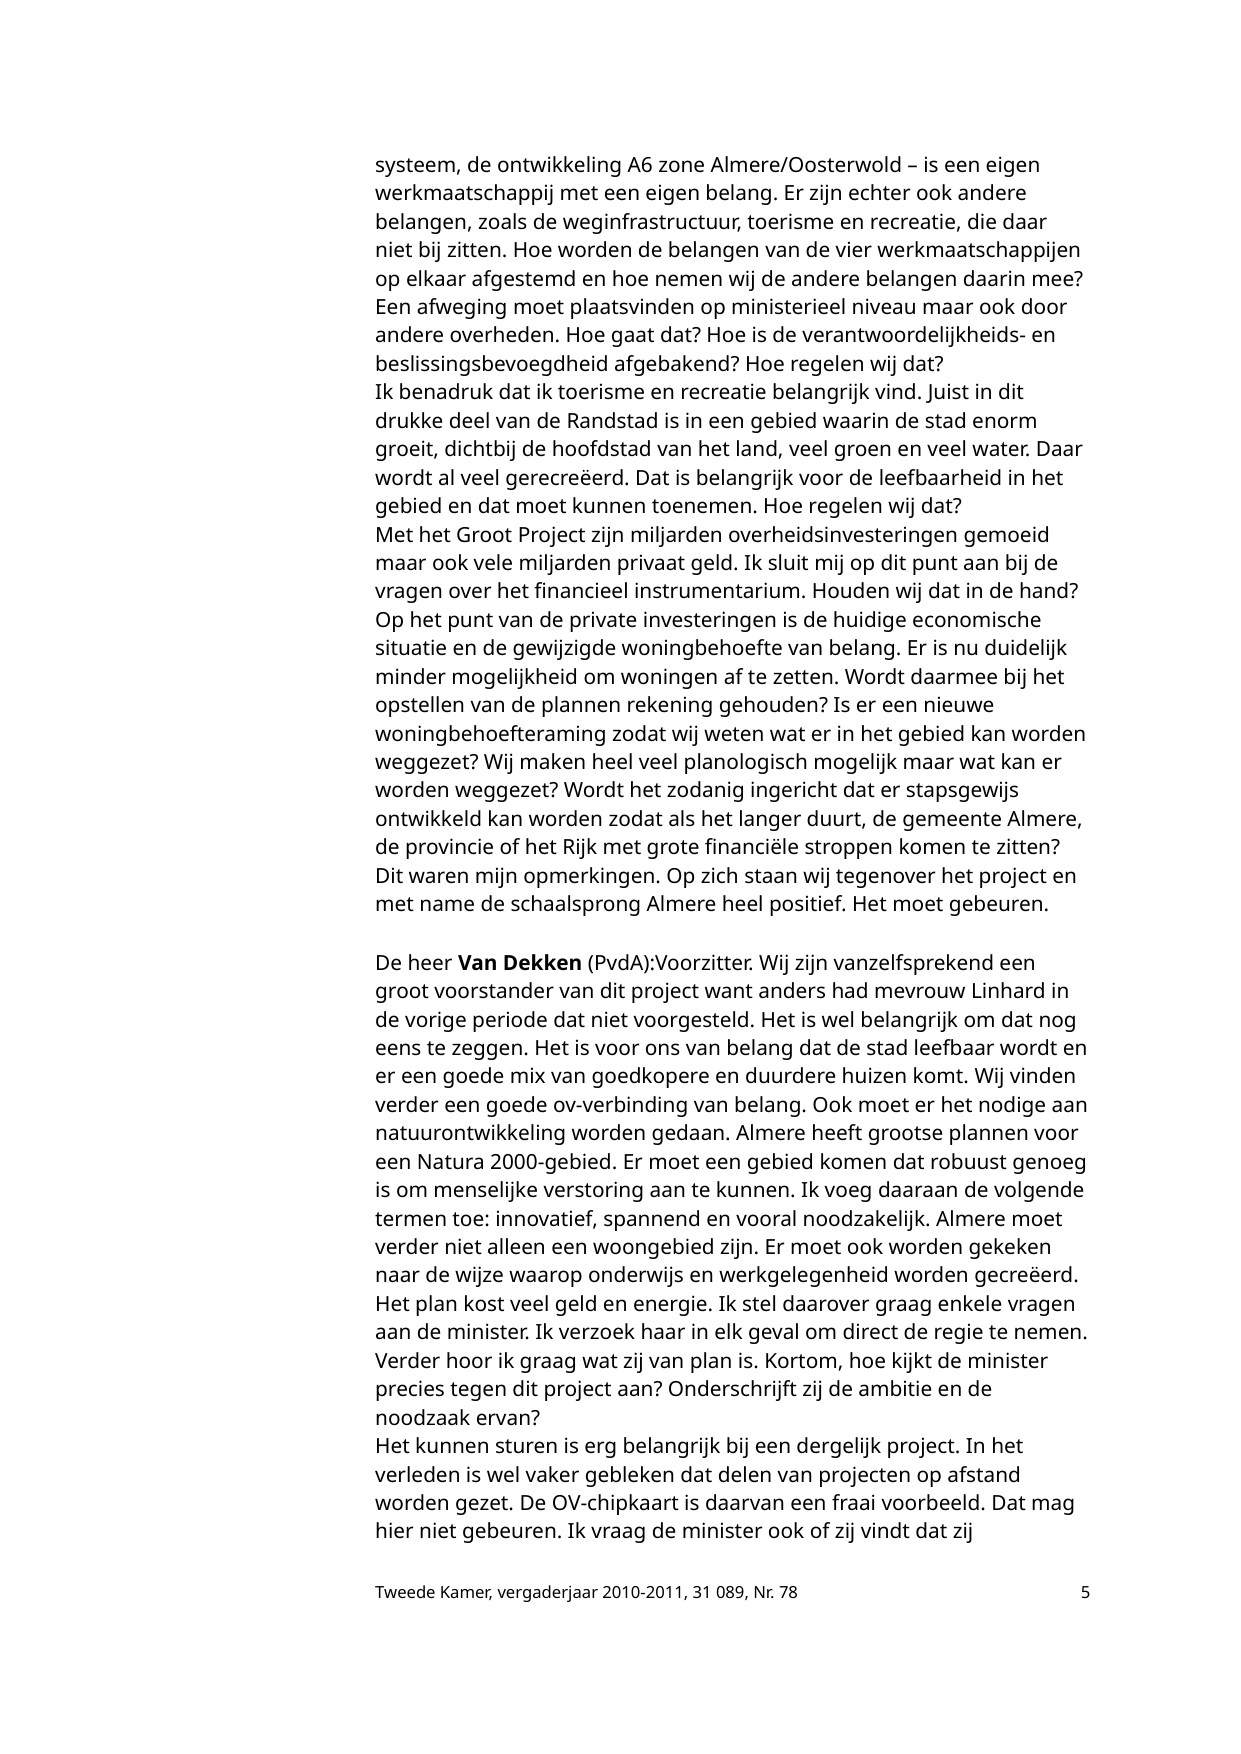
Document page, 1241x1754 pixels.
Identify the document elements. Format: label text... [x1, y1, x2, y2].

text De heer Van Dekken (PvdA):Voorzitter. Wij zijn vanzelfsprekend een groot voorstander van dit project want anders had mevrouw Linhard in de vorige periode dat niet voorgesteld. Het is wel belangrijk om dat nog eens te zeggen. Het is voor ons van belang dat de stad leefbaar wordt en er een goede mix van goedkopere en duurdere huizen komt. Wij vinden verder een goede ov-verbinding van belang. Ook moet er het nodige aan natuurontwikkeling worden gedaan. Almere heeft grootse plannen voor een Natura 2000-gebied. Er moet een gebied komen dat robuust genoeg is om menselijke verstoring aan te kunnen. Ik voeg daaraan de volgende termen toe: innovatief, spannend en vooral noodzakelijk. Almere moet verder niet alleen een woongebied zijn. Er moet ook worden gekeken naar de wijze waarop onderwijs en werkgelegenheid worden gecreëerd. Het plan kost veel geld en energie. Ik stel daarover graag enkele vragen aan de minister. Ik verzoek haar in elk geval om direct de regie te nemen. Verder hoor ik graag wat zij van plan is. Kortom, hoe kijkt de minister precies tegen dit project aan? Onderschrijft zij de ambitie en de noodzaak ervan? [375, 948, 1090, 1431]
text systeem, de ontwikkeling A6 zone Almere/Oosterwold – is een eigen werkmaatschappij met een eigen belang. Er zijn echter ook andere belangen, zoals de weginfrastructuur, toerisme en recreatie, die daar niet bij zitten. Hoe worden de belangen van de vier werkmaatschappijen op elkaar afgestemd en hoe nemen wij de andere belangen daarin mee? Een afweging moet plaatsvinden op ministerieel niveau maar ook door andere overheden. Hoe gaat dat? Hoe is de verantwoordelijkheids- en beslissingsbevoegdheid afgebakend? Hoe regelen wij dat? [375, 150, 1090, 377]
text Ik benadruk dat ik toerisme en recreatie belangrijk vind. Juist in dit drukke deel van de Randstad is in een gebied waarin de stad enorm groeit, dichtbij de hoofdstad van het land, veel groen en veel water. Daar wordt al veel gerecreëerd. Dat is belangrijk voor de leefbaarheid in het gebied en dat moet kunnen toenemen. Hoe regelen wij dat? [375, 377, 1090, 520]
text Het kunnen sturen is erg belangrijk bij een dergelijk project. In het verleden is wel vaker gebleken dat delen van projecten op afstand worden gezet. De OV-chipkaart is daarvan een fraai voorbeeld. Dat mag hier niet gebeuren. Ik vraag de minister ook of zij vindt dat zij [375, 1431, 1090, 1545]
text Met het Groot Project zijn miljarden overheidsinvesteringen gemoeid maar ook vele miljarden privaat geld. Ik sluit mij op dit punt aan bij de vragen over het financieel instrumentarium. Houden wij dat in de hand? Op het punt van de private investeringen is de huidige economische situatie en de gewijzigde woningbehoefte van belang. Er is nu duidelijk minder mogelijkheid om woningen af te zetten. Wordt daarmee bij het opstellen van de plannen rekening gehouden? Is er een nieuwe woningbehoefteraming zodat wij weten wat er in het gebied kan worden weggezet? Wij maken heel veel planologisch mogelijk maar wat kan er worden weggezet? Wordt het zodanig ingericht dat er stapsgewijs ontwikkeld kan worden zodat als het langer duurt, de gemeente Almere, de provincie of het Rijk met grote financiële stroppen komen te zitten? [375, 520, 1090, 861]
text Dit waren mijn opmerkingen. Op zich staan wij tegenover het project en met name de schaalsprong Almere heel positief. Het moet gebeuren. [375, 861, 1090, 918]
